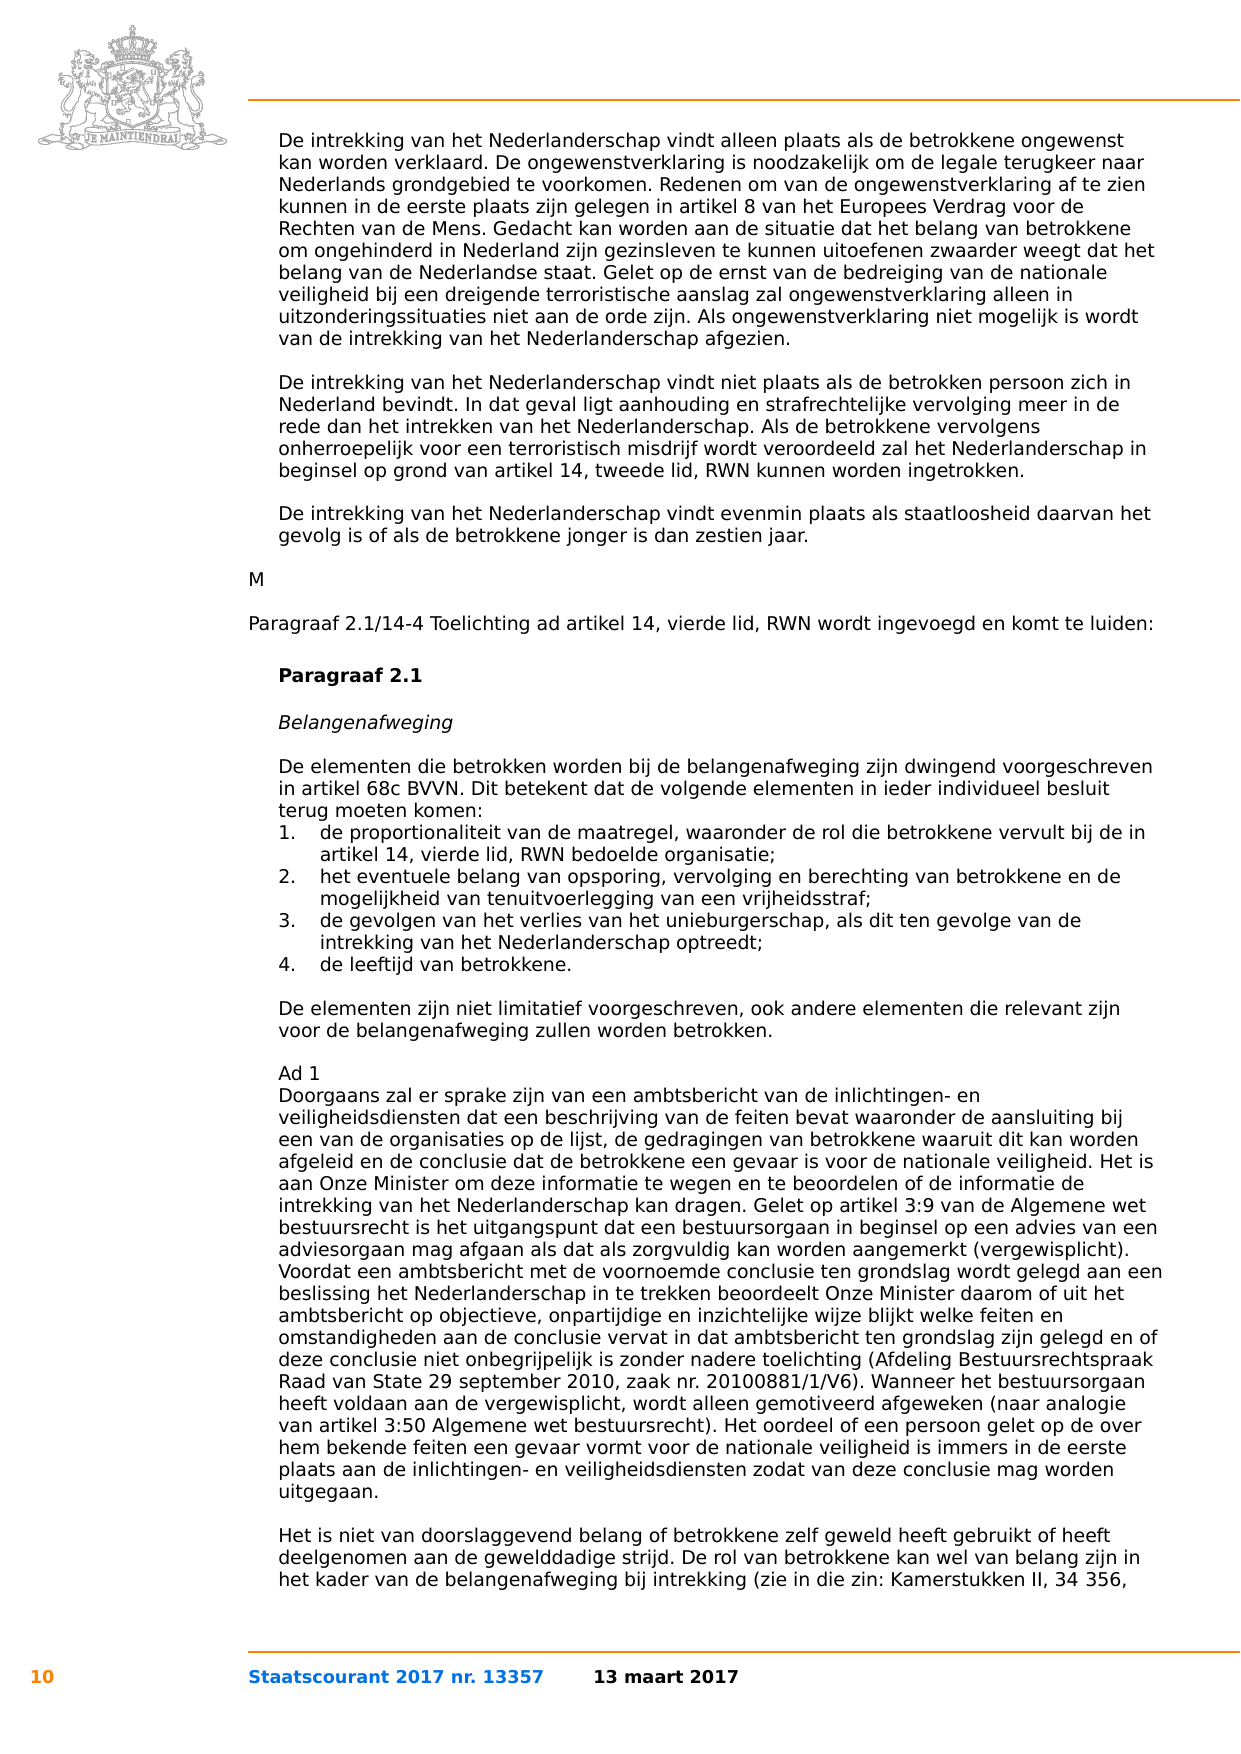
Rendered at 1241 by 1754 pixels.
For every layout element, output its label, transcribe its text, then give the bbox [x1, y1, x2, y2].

text Het is niet van doorslaggevend belang of betrokkene zelf geweld heeft gebruikt of heeft deelgenomen aan de gewelddadige strijd. De rol van betrokkene kan wel van belang zijn in het kader van de belangenafweging bij intrekking (zie in die zin: Kamerstukken II, 34 356, [278, 1525, 1163, 1591]
text Ad 1 [278, 1063, 1163, 1085]
text 2. het eventuele belang van opsporing, vervolging en berechting van betrokkene en de mogelijkheid van tenuitvoerlegging van een vrijheidsstraf; [278, 866, 1163, 910]
text 1. de proportionaliteit van de maatregel, waaronder de rol die betrokkene vervult bij de in artikel 14, vierde lid, RWN bedoelde organisatie; [278, 822, 1163, 866]
text De intrekking van het Nederlanderschap vindt niet plaats als de betrokken persoon zich in Nederland bevindt. In dat geval ligt aanhouding en strafrechtelijke vervolging meer in de rede dan het intrekken van het Nederlanderschap. Als de betrokkene vervolgens onherroepelijk voor een terroristisch misdrijf wordt veroordeeld zal het Nederlanderschap in beginsel op grond van artikel 14, tweede lid, RWN kunnen worden ingetrokken. [278, 372, 1163, 481]
text M [248, 569, 1163, 591]
text De elementen zijn niet limitatief voorgeschreven, ook andere elementen die relevant zijn voor de belangenafweging zullen worden betrokken. [278, 997, 1163, 1041]
text De intrekking van het Nederlanderschap vindt alleen plaats als de betrokkene ongewenst kan worden verklaard. De ongewenstverklaring is noodzakelijk om de legale terugkeer naar Nederlands grondgebied te voorkomen. Redenen om van de ongewenstverklaring af te zien kunnen in de eerste plaats zijn gelegen in artikel 8 van het Europees Verdrag voor de Rechten van de Mens. Gedacht kan worden aan de situatie dat het belang van betrokkene om ongehinderd in Nederland zijn gezinsleven te kunnen uitoefenen zwaarder weegt dat het belang van de Nederlandse staat. Gelet op de ernst van de bedreiging van de nationale veiligheid bij een dreigende terroristische aanslag zal ongewenstverklaring alleen in uitzonderingssituaties niet aan de orde zijn. Als ongewenstverklaring niet mogelijk is wordt van de intrekking van het Nederlanderschap afgezien. [278, 130, 1163, 350]
subtitle Paragraaf 2.1 [278, 665, 1163, 687]
text De elementen die betrokken worden bij de belangenafweging zijn dwingend voorgeschreven in artikel 68c BVVN. Dit betekent dat de volgende elementen in ieder individueel besluit terug moeten komen: [278, 756, 1163, 822]
text Paragraaf 2.1/14-4 Toelichting ad artikel 14, vierde lid, RWN wordt ingevoegd en komt te luiden: [248, 613, 1163, 635]
text 4. de leeftijd van betrokkene. [278, 954, 1163, 976]
picture [38, 25, 227, 150]
text 3. de gevolgen van het verlies van het unieburgerschap, als dit ten gevolge van de intrekking van het Nederlanderschap optreedt; [278, 910, 1163, 954]
text Doorgaans zal er sprake zijn van een ambtsbericht van de inlichtingen- en veiligheidsdiensten dat een beschrijving van de feiten bevat waaronder de aansluiting bij een van de organisaties op de lijst, de gedragingen van betrokkene waaruit dit kan worden afgeleid en de conclusie dat de betrokkene een gevaar is voor de nationale veiligheid. Het is aan Onze Minister om deze informatie te wegen en te beoordelen of de informatie de intrekking van het Nederlanderschap kan dragen. Gelet op artikel 3:9 van de Algemene wet bestuursrecht is het uitgangspunt dat een bestuursorgaan in beginsel op een advies van een adviesorgaan mag afgaan als dat als zorgvuldig kan worden aangemerkt (vergewisplicht). Voordat een ambtsbericht met de voornoemde conclusie ten grondslag wordt gelegd aan een beslissing het Nederlanderschap in te trekken beoordeelt Onze Minister daarom of uit het ambtsbericht op objectieve, onpartijdige en inzichtelijke wijze blijkt welke feiten en omstandigheden aan de conclusie vervat in dat ambtsbericht ten grondslag zijn gelegd en of deze conclusie niet onbegrijpelijk is zonder nadere toelichting (Afdeling Bestuursrechtspraak Raad van State 29 september 2010, zaak nr. 20100881/1/V6). Wanneer het bestuursorgaan heeft voldaan aan de vergewisplicht, wordt alleen gemotiveerd afgeweken (naar analogie van artikel 3:50 Algemene wet bestuursrecht). Het oordeel of een persoon gelet op de over hem bekende feiten een gevaar vormt voor de nationale veiligheid is immers in de eerste plaats aan de inlichtingen- en veiligheidsdiensten zodat van deze conclusie mag worden uitgegaan. [278, 1085, 1163, 1503]
subtitle Belangenafweging [278, 712, 1163, 734]
text De intrekking van het Nederlanderschap vindt evenmin plaats als staatloosheid daarvan het gevolg is of als de betrokkene jonger is dan zestien jaar. [278, 503, 1163, 547]
